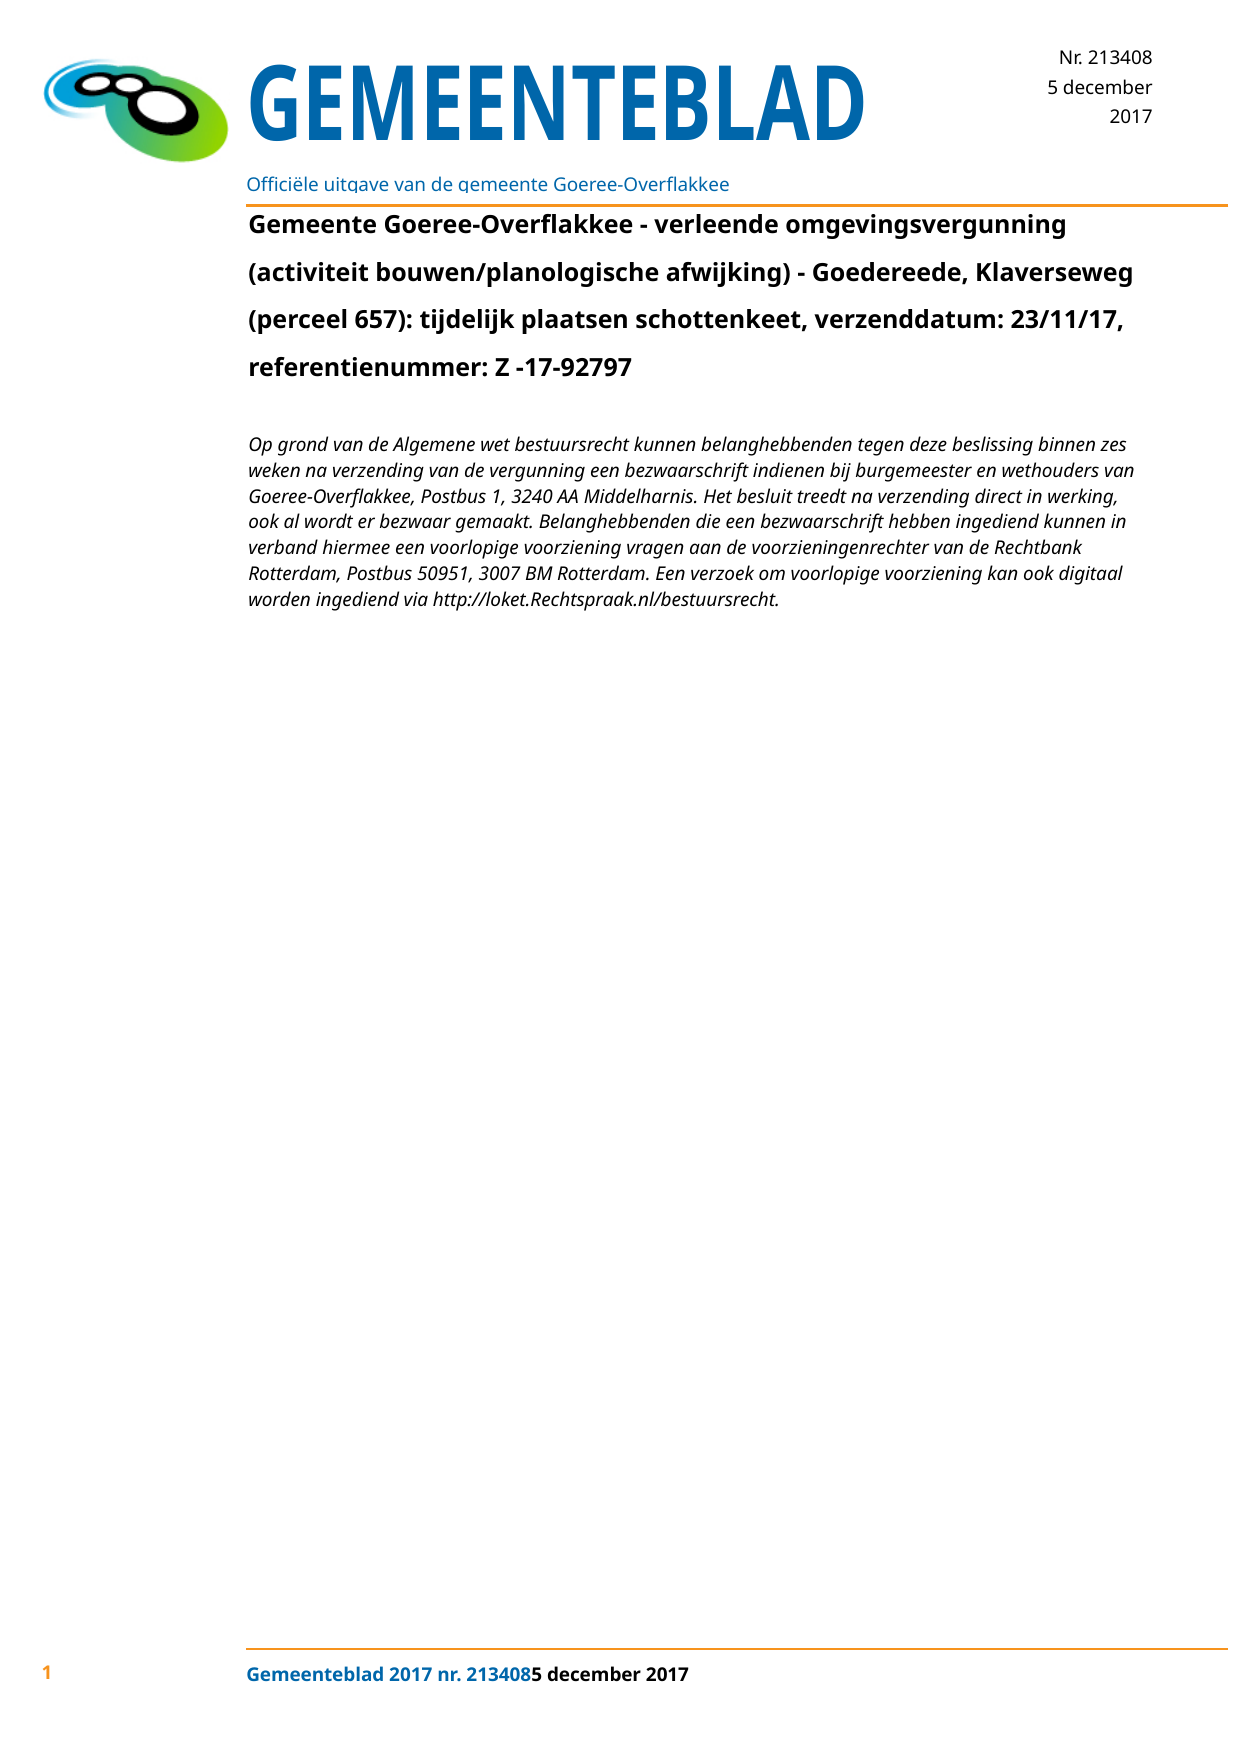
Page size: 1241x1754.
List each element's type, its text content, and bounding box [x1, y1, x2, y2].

picture [41, 47, 231, 172]
text Op grond van de Algemene wet bestuursrecht kunnen belanghebbenden tegen deze beslissing binnen zes weken na verzending van de vergunning een bezwaarschrift indienen bij burgemeester en wethouders van Goeree-Overflakkee, Postbus 1, 3240 AA Middelharnis. Het besluit treedt na verzending direct in werking, ook al wordt er bezwaar gemaakt. Belanghebbenden die een bezwaarschrift hebben ingediend kunnen in verband hiermee een voorlopige voorziening vragen aan de voorzieningenrechter van de Rechtbank Rotterdam, Postbus 50951, 3007 BM Rotterdam. Een verzoek om voorlopige voorziening kan ook digitaal worden ingediend via http://loket.Rechtspraak.nl/bestuursrecht. [248, 431, 1152, 611]
text Gemeente Goeree-Overflakkee - verleende omgevingsvergunning (activiteit bouwen/planologische afwijking) - Goedereede, Klaverseweg (perceel 657): tijdelijk plaatsen schottenkeet, verzenddatum: 23/11/17, referentienummer: Z -17-92797 [248, 207, 1152, 384]
